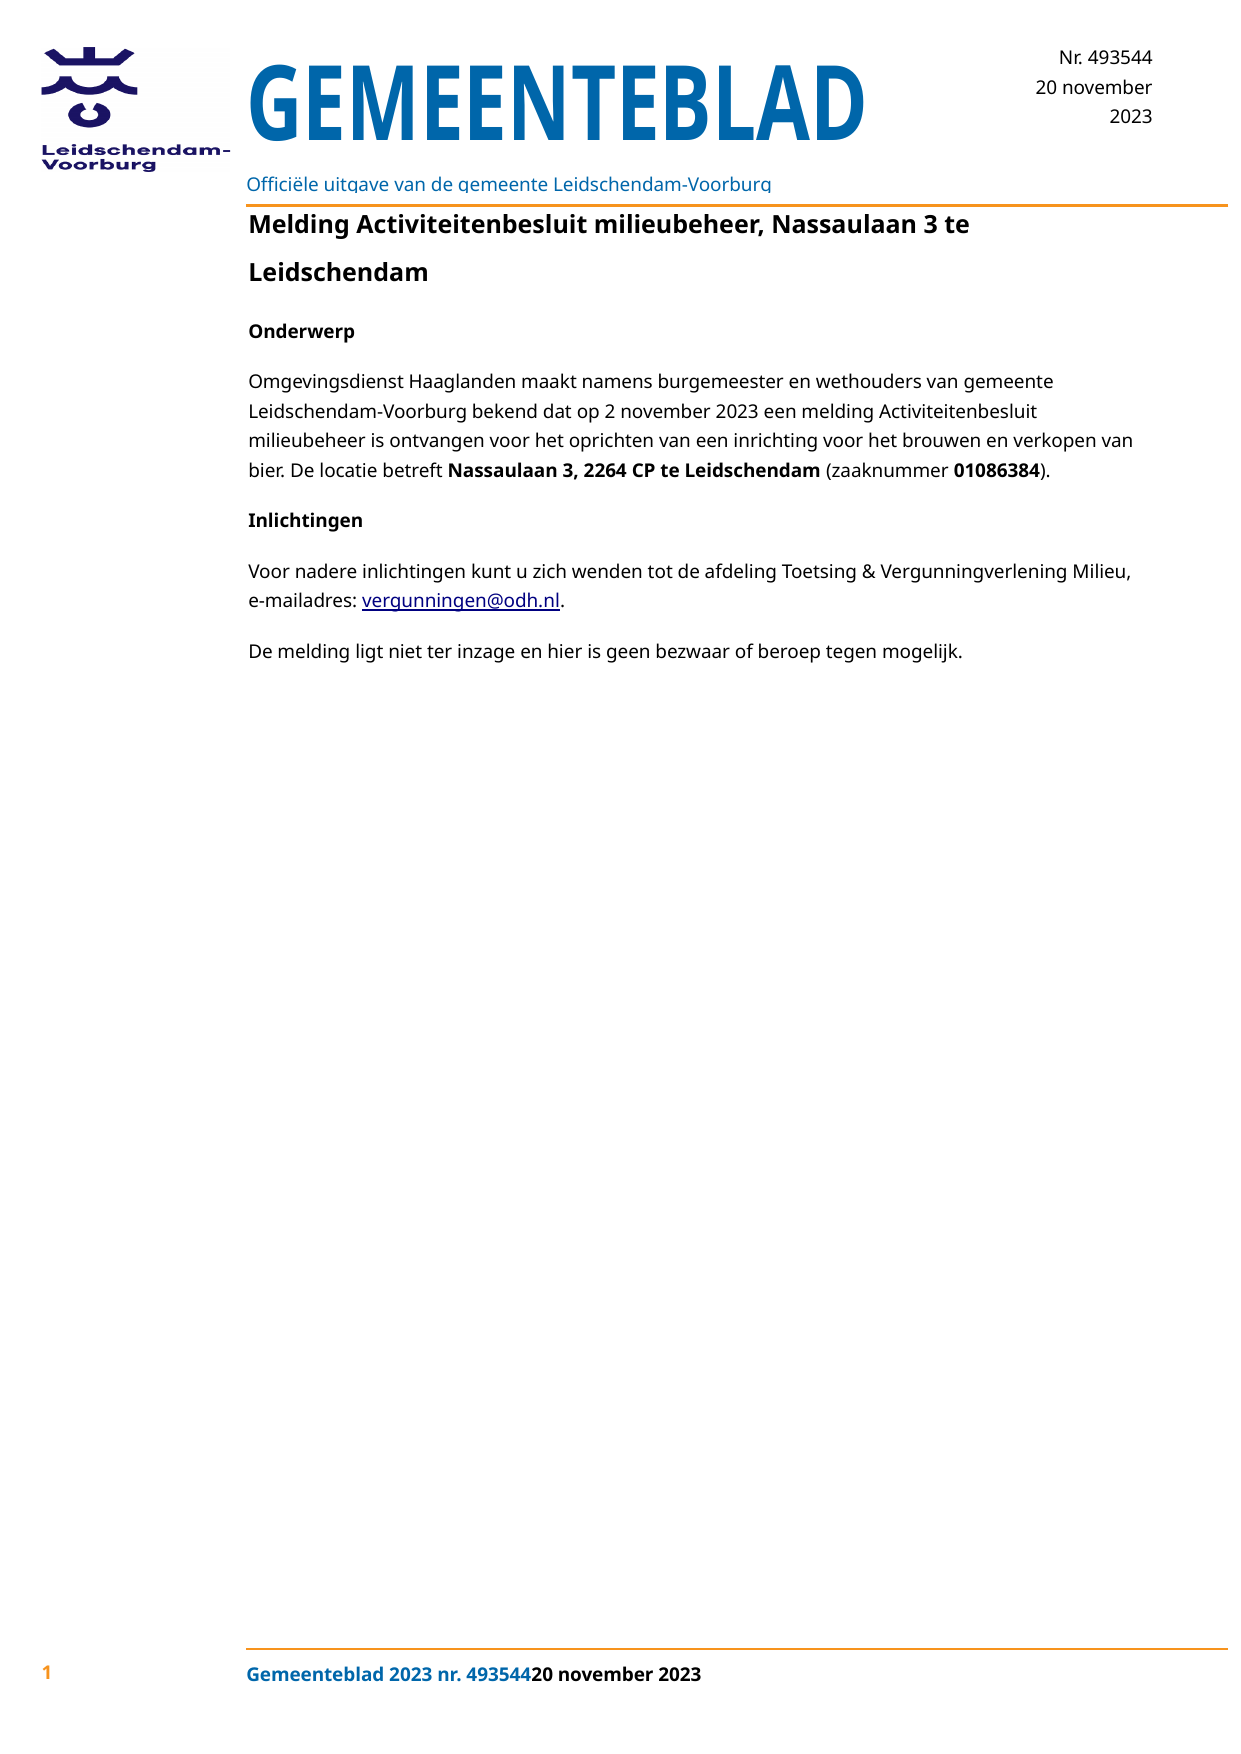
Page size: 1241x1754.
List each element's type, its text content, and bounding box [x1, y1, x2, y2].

text Omgevingsdienst Haaglanden maakt namens burgemeester en wethouders van gemeente Leidschendam-Voorburg bekend dat op 2 november 2023 een melding Activiteitenbesluit milieubeheer is ontvangen voor het oprichten van een inrichting voor het brouwen en verkopen van bier. De locatie betreft Nassaulaan 3, 2264 CP te Leidschendam (zaaknummer 01086384). [248, 368, 1152, 483]
text Inlichtingen [248, 507, 1152, 533]
text Voor nadere inlichtingen kunt u zich wenden tot de afdeling Toetsing & Vergunningverlening Milieu, e-mailadres: vergunningen@odh.nl. [248, 558, 1152, 613]
text De melding ligt niet ter inzage en hier is geen bezwaar of beroep tegen mogelijk. [248, 638, 1152, 664]
picture [41, 47, 231, 172]
text Melding Activiteitenbesluit milieubeheer, Nassaulaan 3 te Leidschendam [248, 207, 1152, 288]
text Onderwerp [248, 318, 1152, 344]
